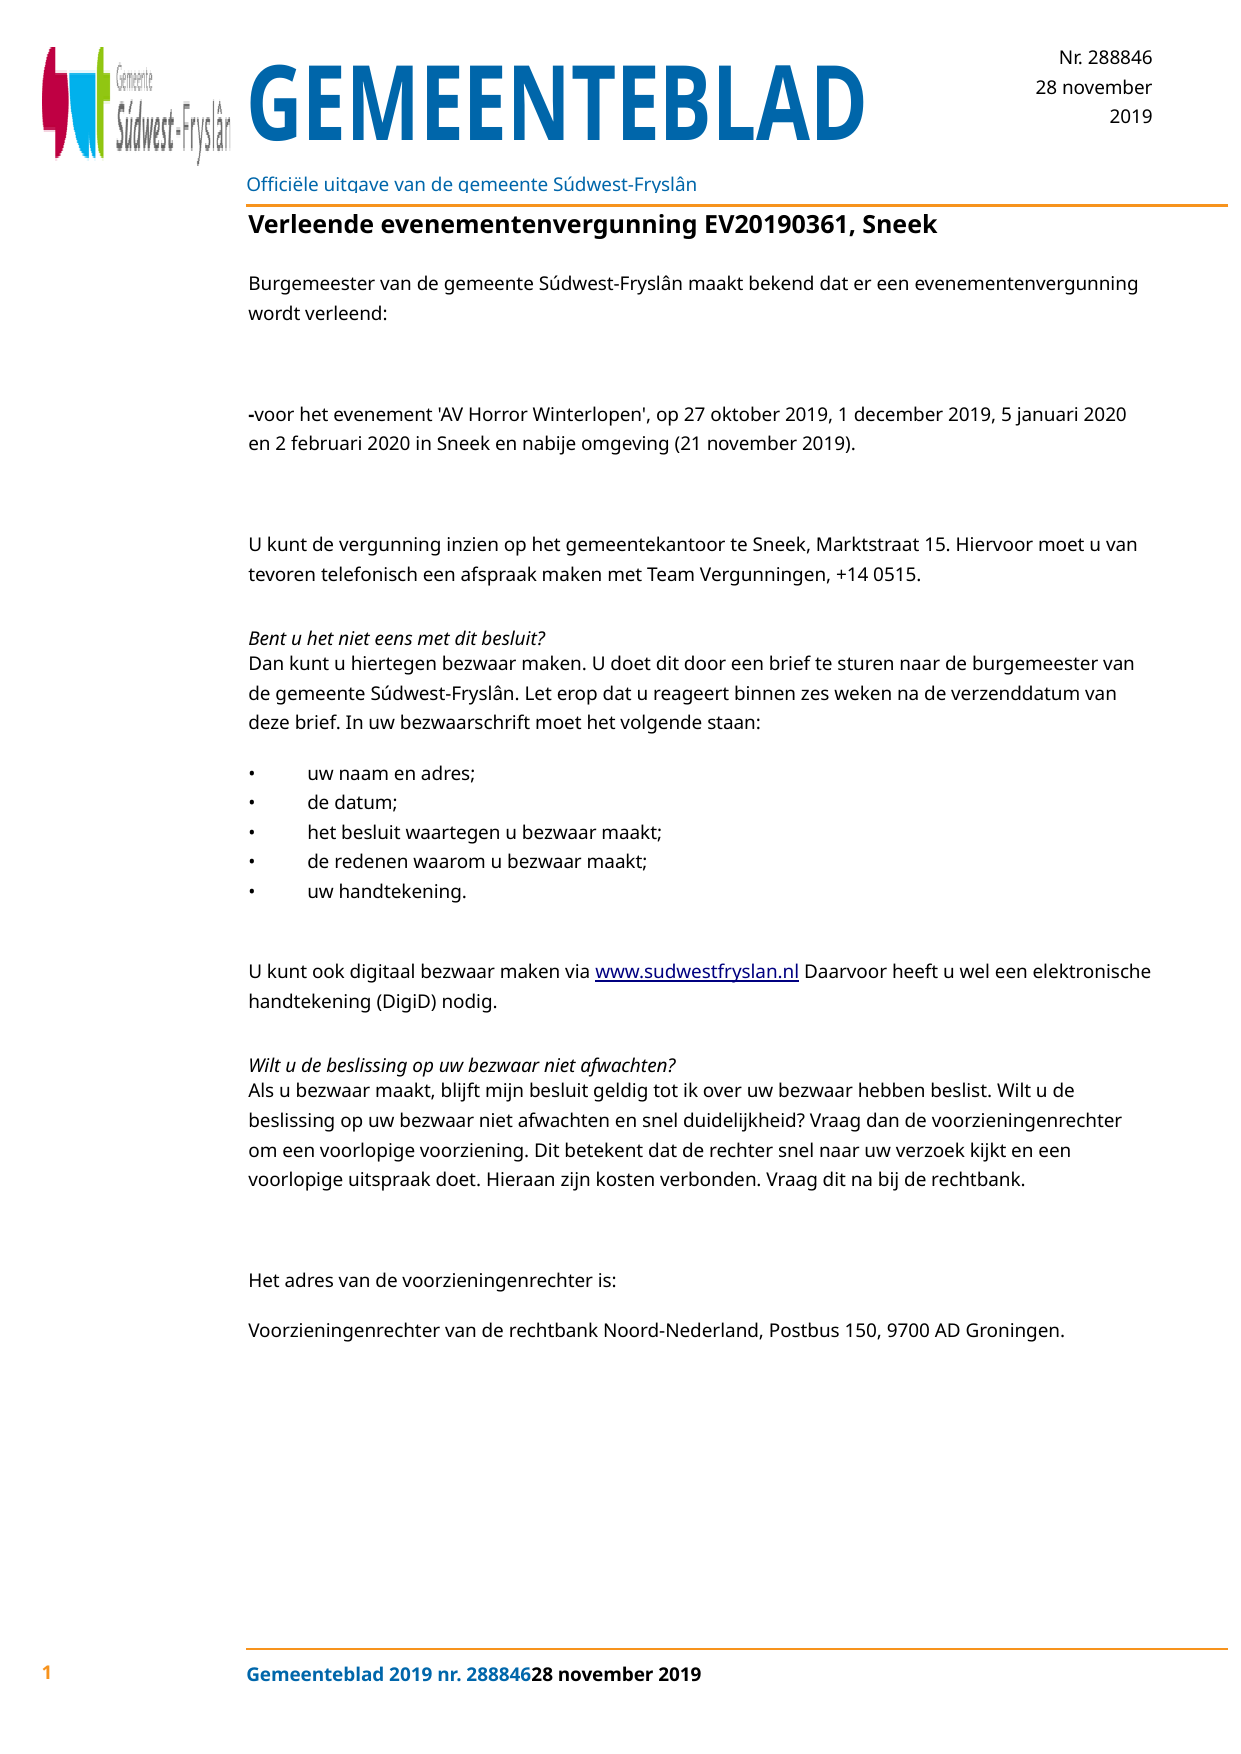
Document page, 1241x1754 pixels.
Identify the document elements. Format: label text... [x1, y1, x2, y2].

list het besluit waartegen u bezwaar maakt; [248, 819, 1152, 845]
list de redenen waarom u bezwaar maakt; [248, 849, 1152, 874]
text Verleende evenementenvergunning EV20190361, Sneek [248, 207, 1152, 241]
text U kunt de vergunning inzien op het gemeentekantoor te Sneek, Marktstraat 15. Hiervoor moet u van tevoren telefonisch een afspraak maken met Team Vergunningen, +14 0515. [248, 531, 1152, 586]
picture [41, 47, 231, 172]
text Voorzieningenrechter van de rechtbank Noord-Nederland, Postbus 150, 9700 AD Groningen. [248, 1318, 1152, 1343]
text Bent u het niet eens met dit besluit? [248, 625, 1152, 650]
text Het adres van de voorzieningenrechter is: [248, 1267, 1152, 1293]
text -voor het evenement 'AV Horror Winterlopen', op 27 oktober 2019, 1 december 2019, 5 januari 2020 en 2 februari 2020 in Sneek en nabije omgeving (21 november 2019). [248, 401, 1152, 456]
list uw naam en adres; [248, 760, 1152, 786]
text Dan kunt u hiertegen bezwaar maken. U doet dit door een brief te sturen naar de burgemeester van de gemeente Súdwest-Fryslân. Let erop dat u reageert binnen zes weken na de verzenddatum van deze brief. In uw bezwaarschrift moet het volgende staan: [248, 650, 1152, 735]
text U kunt ook digitaal bezwaar maken via www.sudwestfryslan.nl Daarvoor heeft u wel een elektronische handtekening (DigiD) nodig. [248, 958, 1152, 1014]
list de datum; [248, 789, 1152, 815]
list uw handtekening. [248, 878, 1152, 904]
text Burgemeester van de gemeente Súdwest-Fryslân maakt bekend dat er een evenementenvergunning wordt verleend: [248, 270, 1152, 326]
text Wilt u de beslissing op uw bezwaar niet afwachten? [248, 1052, 1152, 1078]
text Als u bezwaar maakt, blijft mijn besluit geldig tot ik over uw bezwaar hebben beslist. Wilt u de beslissing op uw bezwaar niet afwachten en snel duidelijkheid? Vraag dan de voorzieningenrechter om een voorlopige voorziening. Dit betekent dat de rechter snel naar uw verzoek kijkt en een voorlopige uitspraak doet. Hieraan zijn kosten verbonden. Vraag dit na bij de rechtbank. [248, 1078, 1152, 1192]
